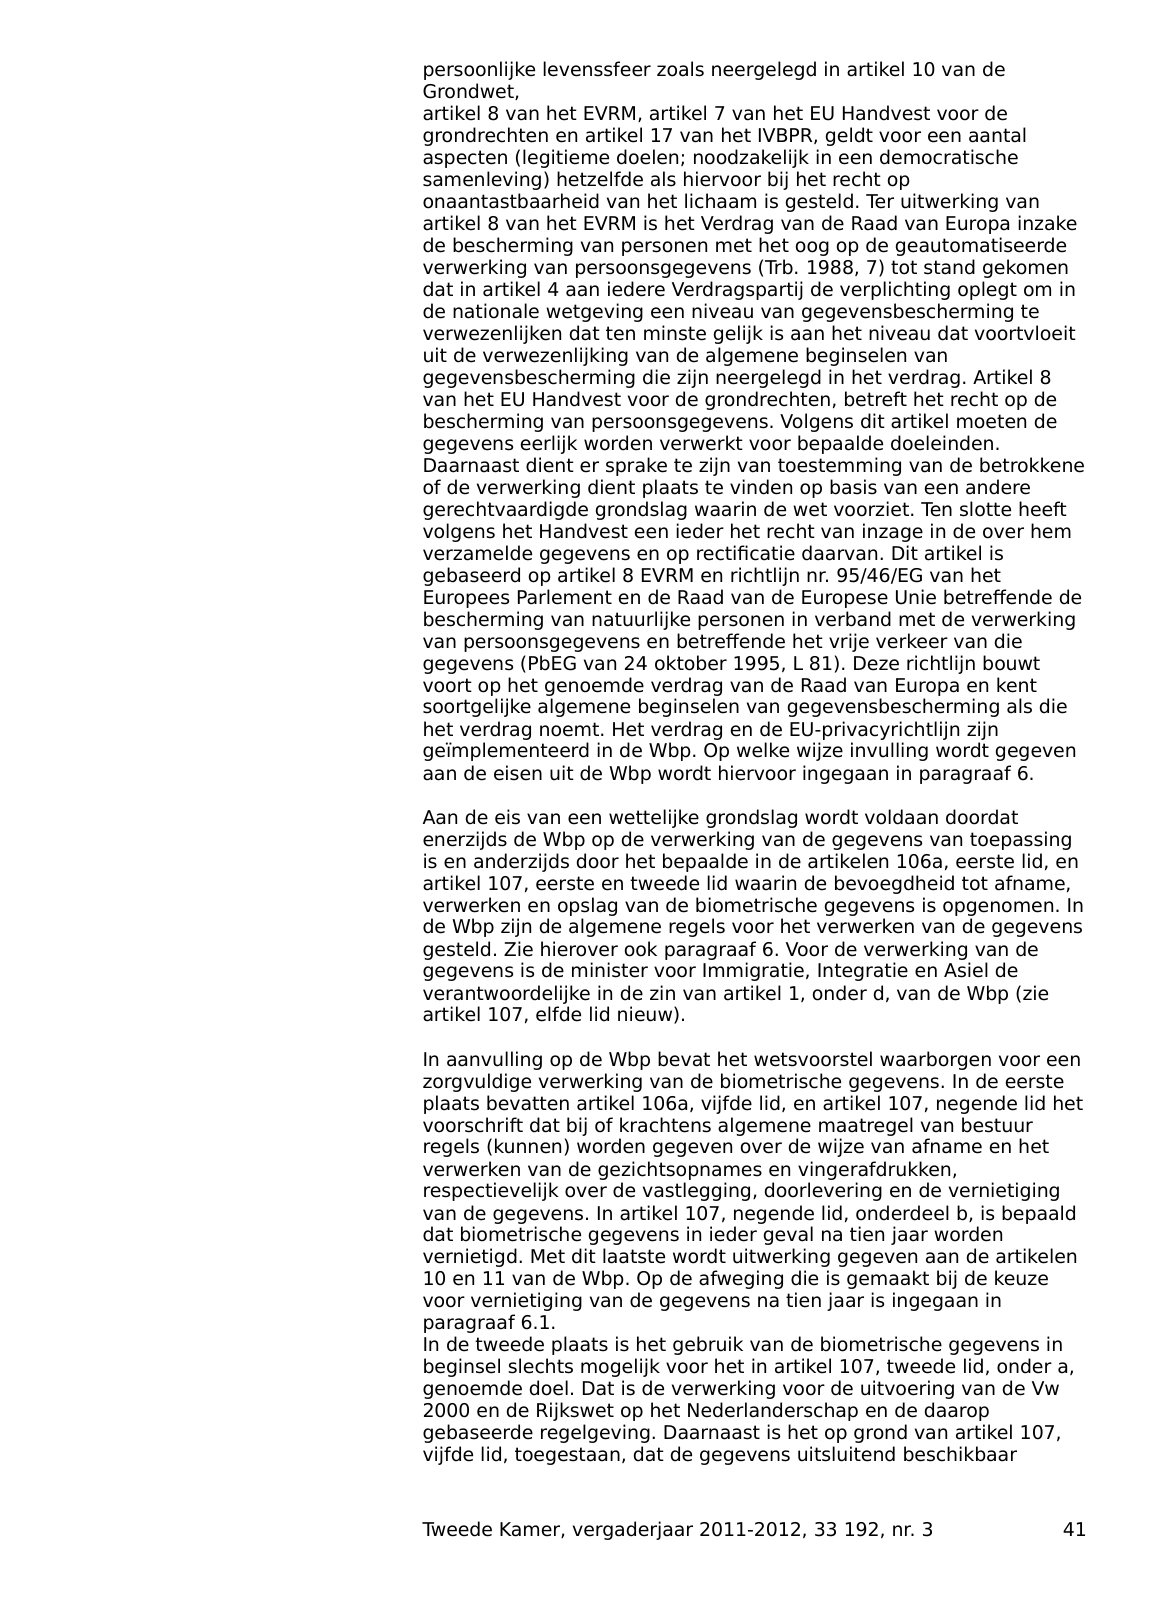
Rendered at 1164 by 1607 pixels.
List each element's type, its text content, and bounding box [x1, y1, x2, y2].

text Aan de eis van een wettelijke grondslag wordt voldaan doordat enerzijds de Wbp op de verwerking van de gegevens van toepassing is en anderzijds door het bepaalde in de artikelen 106a, eerste lid, en artikel 107, eerste en tweede lid waarin de bevoegdheid tot afname, verwerken en opslag van de biometrische gegevens is opgenomen. In de Wbp zijn de algemene regels voor het verwerken van de gegevens gesteld. Zie hierover ook paragraaf 6. Voor de verwerking van de gegevens is de minister voor Immigratie, Integratie en Asiel de verantwoordelijke in de zin van artikel 1, onder d, van de Wbp (zie artikel 107, elfde lid nieuw). [422, 807, 1087, 1026]
text In de tweede plaats is het gebruik van de biometrische gegevens in beginsel slechts mogelijk voor het in artikel 107, tweede lid, onder a, genoemde doel. Dat is de verwerking voor de uitvoering van de Vw 2000 en de Rijkswet op het Nederlanderschap en de daarop gebaseerde regelgeving. Daarnaast is het op grond van artikel 107, vijfde lid, toegestaan, dat de gegevens uitsluitend beschikbaar [422, 1334, 1087, 1466]
text In aanvulling op de Wbp bevat het wetsvoorstel waarborgen voor een zorgvuldige verwerking van de biometrische gegevens. In de eerste plaats bevatten artikel 106a, vijfde lid, en artikel 107, negende lid het voorschrift dat bij of krachtens algemene maatregel van bestuur regels (kunnen) worden gegeven over de wijze van afname en het verwerken van de gezichtsopnames en vingerafdrukken, respectievelijk over de vastlegging, doorlevering en de vernietiging van de gegevens. In artikel 107, negende lid, onderdeel b, is bepaald dat biometrische gegevens in ieder geval na tien jaar worden vernietigd. Met dit laatste wordt uitwerking gegeven aan de artikelen 10 en 11 van de Wbp. Op de afweging die is gemaakt bij de keuze voor vernietiging van de gegevens na tien jaar is ingegaan in paragraaf 6.1. [422, 1048, 1087, 1334]
text artikel 8 van het EVRM, artikel 7 van het EU Handvest voor de grondrechten en artikel 17 van het IVBPR, geldt voor een aantal aspecten (legitieme doelen; noodzakelijk in een democratische samenleving) hetzelfde als hiervoor bij het recht op onaantastbaarheid van het lichaam is gesteld. Ter uitwerking van artikel 8 van het EVRM is het Verdrag van de Raad van Europa inzake de bescherming van personen met het oog op de geautomatiseerde verwerking van persoonsgegevens (Trb. 1988, 7) tot stand gekomen dat in artikel 4 aan iedere Verdragspartij de verplichting oplegt om in de nationale wetgeving een niveau van gegevensbescherming te verwezenlijken dat ten minste gelijk is aan het niveau dat voortvloeit uit de verwezenlijking van de algemene beginselen van gegevensbescherming die zijn neergelegd in het verdrag. Artikel 8 van het EU Handvest voor de grondrechten, betreft het recht op de bescherming van persoonsgegevens. Volgens dit artikel moeten de gegevens eerlijk worden verwerkt voor bepaalde doeleinden. Daarnaast dient er sprake te zijn van toestemming van de betrokkene of de verwerking dient plaats te vinden op basis van een andere gerechtvaardigde grondslag waarin de wet voorziet. Ten slotte heeft volgens het Handvest een ieder het recht van inzage in de over hem verzamelde gegevens en op rectificatie daarvan. Dit artikel is gebaseerd op artikel 8 EVRM en richtlijn nr. 95/46/EG van het Europees Parlement en de Raad van de Europese Unie betreffende de bescherming van natuurlijke personen in verband met de verwerking van persoonsgegevens en betreffende het vrije verkeer van die gegevens (PbEG van 24 oktober 1995, L 81). Deze richtlijn bouwt voort op het genoemde verdrag van de Raad van Europa en kent soortgelijke algemene beginselen van gegevensbescherming als die het verdrag noemt. Het verdrag en de EU-privacyrichtlijn zijn geïmplementeerd in de Wbp. Op welke wijze invulling wordt gegeven aan de eisen uit de Wbp wordt hiervoor ingegaan in paragraaf 6. [422, 103, 1087, 784]
text persoonlijke levenssfeer zoals neergelegd in artikel 10 van de Grondwet, [422, 59, 1087, 103]
